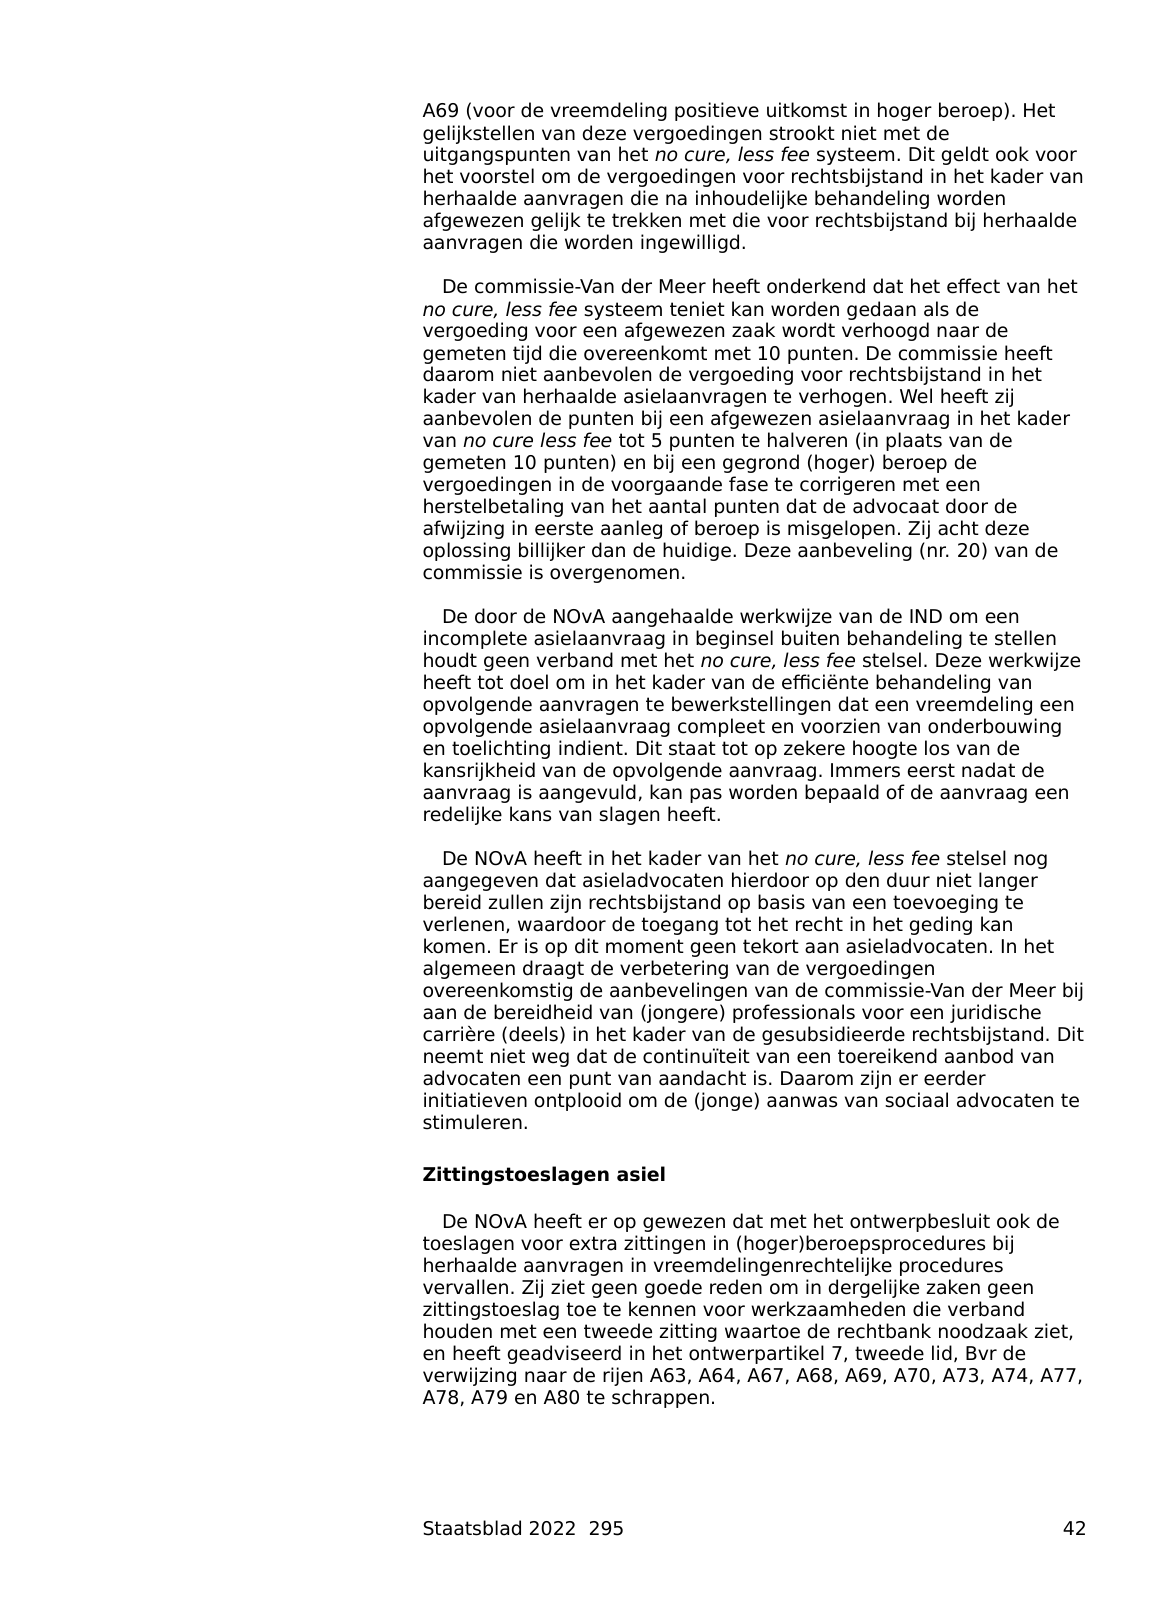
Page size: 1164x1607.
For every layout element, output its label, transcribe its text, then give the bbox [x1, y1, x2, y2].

text A69 (voor de vreemdeling positieve uitkomst in hoger beroep). Het gelijkstellen van deze vergoedingen strookt niet met de uitgangspunten van het no cure, less fee systeem. Dit geldt ook voor het voorstel om de vergoedingen voor rechtsbijstand in het kader van herhaalde aanvragen die na inhoudelijke behandeling worden afgewezen gelijk te trekken met die voor rechtsbijstand bij herhaalde aanvragen die worden ingewilligd. [422, 100, 1087, 254]
text De NOvA heeft er op gewezen dat met het ontwerpbesluit ook de toeslagen voor extra zittingen in (hoger)beroepsprocedures bij herhaalde aanvragen in vreemdelingenrechtelijke procedures vervallen. Zij ziet geen goede reden om in dergelijke zaken geen zittingstoeslag toe te kennen voor werkzaamheden die verband houden met een tweede zitting waartoe de rechtbank noodzaak ziet, en heeft geadviseerd in het ontwerpartikel 7, tweede lid, Bvr de verwijzing naar de rijen A63, A64, A67, A68, A69, A70, A73, A74, A77, A78, A79 en A80 te schrappen. [422, 1211, 1087, 1409]
subtitle Zittingstoeslagen asiel [422, 1164, 1087, 1186]
text De door de NOvA aangehaalde werkwijze van de IND om een incomplete asielaanvraag in beginsel buiten behandeling te stellen houdt geen verband met het no cure, less fee stelsel. Deze werkwijze heeft tot doel om in het kader van de efficiënte behandeling van opvolgende aanvragen te bewerkstellingen dat een vreemdeling een opvolgende asielaanvraag compleet en voorzien van onderbouwing en toelichting indient. Dit staat tot op zekere hoogte los van de kansrijkheid van de opvolgende aanvraag. Immers eerst nadat de aanvraag is aangevuld, kan pas worden bepaald of de aanvraag een redelijke kans van slagen heeft. [422, 606, 1087, 826]
text De NOvA heeft in het kader van het no cure, less fee stelsel nog aangegeven dat asieladvocaten hierdoor op den duur niet langer bereid zullen zijn rechtsbijstand op basis van een toevoeging te verlenen, waardoor de toegang tot het recht in het geding kan komen. Er is op dit moment geen tekort aan asieladvocaten. In het algemeen draagt de verbetering van de vergoedingen overeenkomstig de aanbevelingen van de commissie-Van der Meer bij aan de bereidheid van (jongere) professionals voor een juridische carrière (deels) in het kader van de gesubsidieerde rechtsbijstand. Dit neemt niet weg dat de continuïteit van een toereikend aanbod van advocaten een punt van aandacht is. Daarom zijn er eerder initiatieven ontplooid om de (jonge) aanwas van sociaal advocaten te stimuleren. [422, 848, 1087, 1134]
text De commissie-Van der Meer heeft onderkend dat het effect van het no cure, less fee systeem teniet kan worden gedaan als de vergoeding voor een afgewezen zaak wordt verhoogd naar de gemeten tijd die overeenkomt met 10 punten. De commissie heeft daarom niet aanbevolen de vergoeding voor rechtsbijstand in het kader van herhaalde asielaanvragen te verhogen. Wel heeft zij aanbevolen de punten bij een afgewezen asielaanvraag in het kader van no cure less fee tot 5 punten te halveren (in plaats van de gemeten 10 punten) en bij een gegrond (hoger) beroep de vergoedingen in de voorgaande fase te corrigeren met een herstelbetaling van het aantal punten dat de advocaat door de afwijzing in eerste aanleg of beroep is misgelopen. Zij acht deze oplossing billijker dan de huidige. Deze aanbeveling (nr. 20) van de commissie is overgenomen. [422, 276, 1087, 584]
